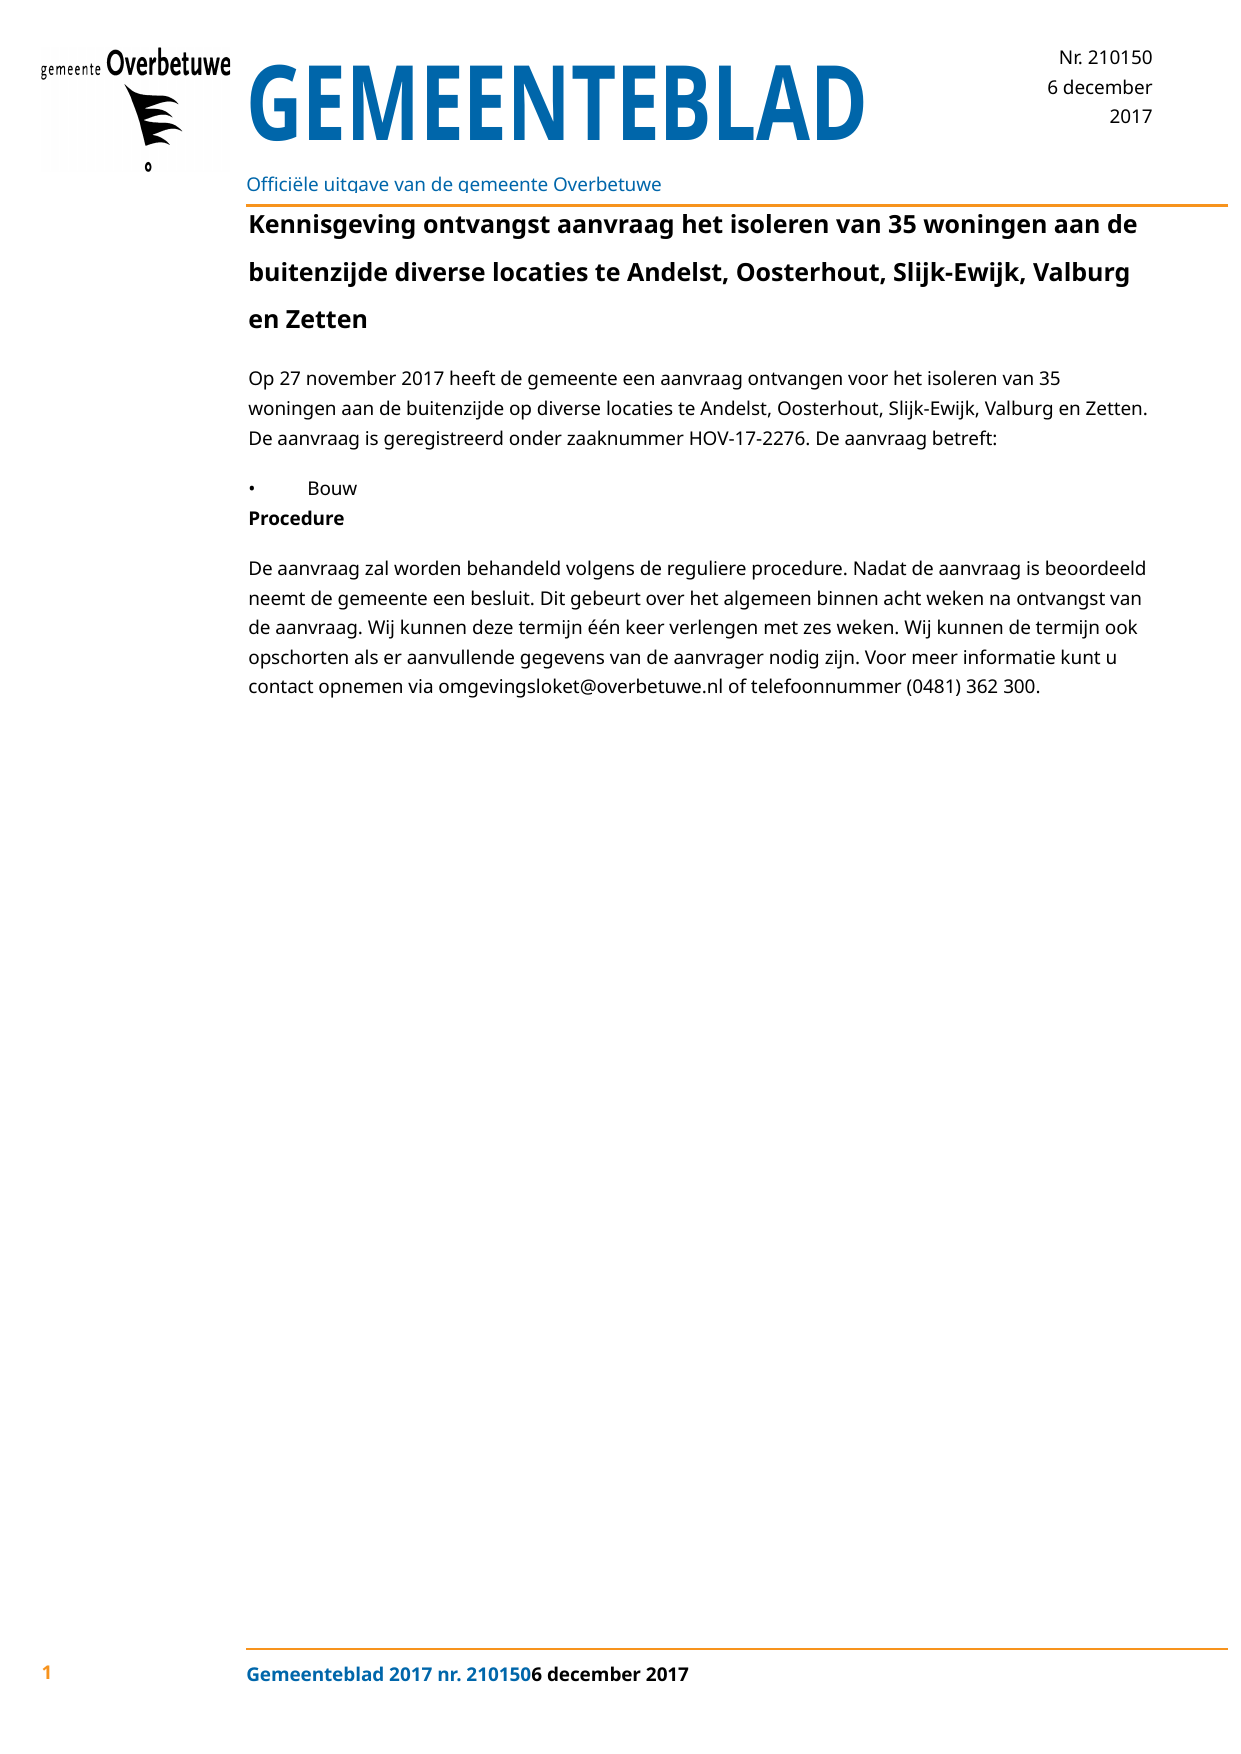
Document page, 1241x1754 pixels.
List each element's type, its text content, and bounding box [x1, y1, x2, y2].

text De aanvraag zal worden behandeld volgens de reguliere procedure. Nadat de aanvraag is beoordeeld neemt de gemeente een besluit. Dit gebeurt over het algemeen binnen acht weken na ontvangst van de aanvraag. Wij kunnen deze termijn één keer verlengen met zes weken. Wij kunnen de termijn ook opschorten als er aanvullende gegevens van de aanvrager nodig zijn. Voor meer informatie kunt u contact opnemen via omgevingsloket@overbetuwe.nl of telefoonnummer (0481) 362 300. [248, 555, 1152, 699]
text Procedure [248, 505, 1152, 530]
list Bouw [248, 475, 1152, 501]
text Kennisgeving ontvangst aanvraag het isoleren van 35 woningen aan de buitenzijde diverse locaties te Andelst, Oosterhout, Slijk-Ewijk, Valburg en Zetten [248, 207, 1152, 336]
text Op 27 november 2017 heeft de gemeente een aanvraag ontvangen voor het isoleren van 35 woningen aan de buitenzijde op diverse locaties te Andelst, Oosterhout, Slijk-Ewijk, Valburg en Zetten. De aanvraag is geregistreerd onder zaaknummer HOV-17-2276. De aanvraag betreft: [248, 366, 1152, 450]
picture [41, 47, 231, 172]
